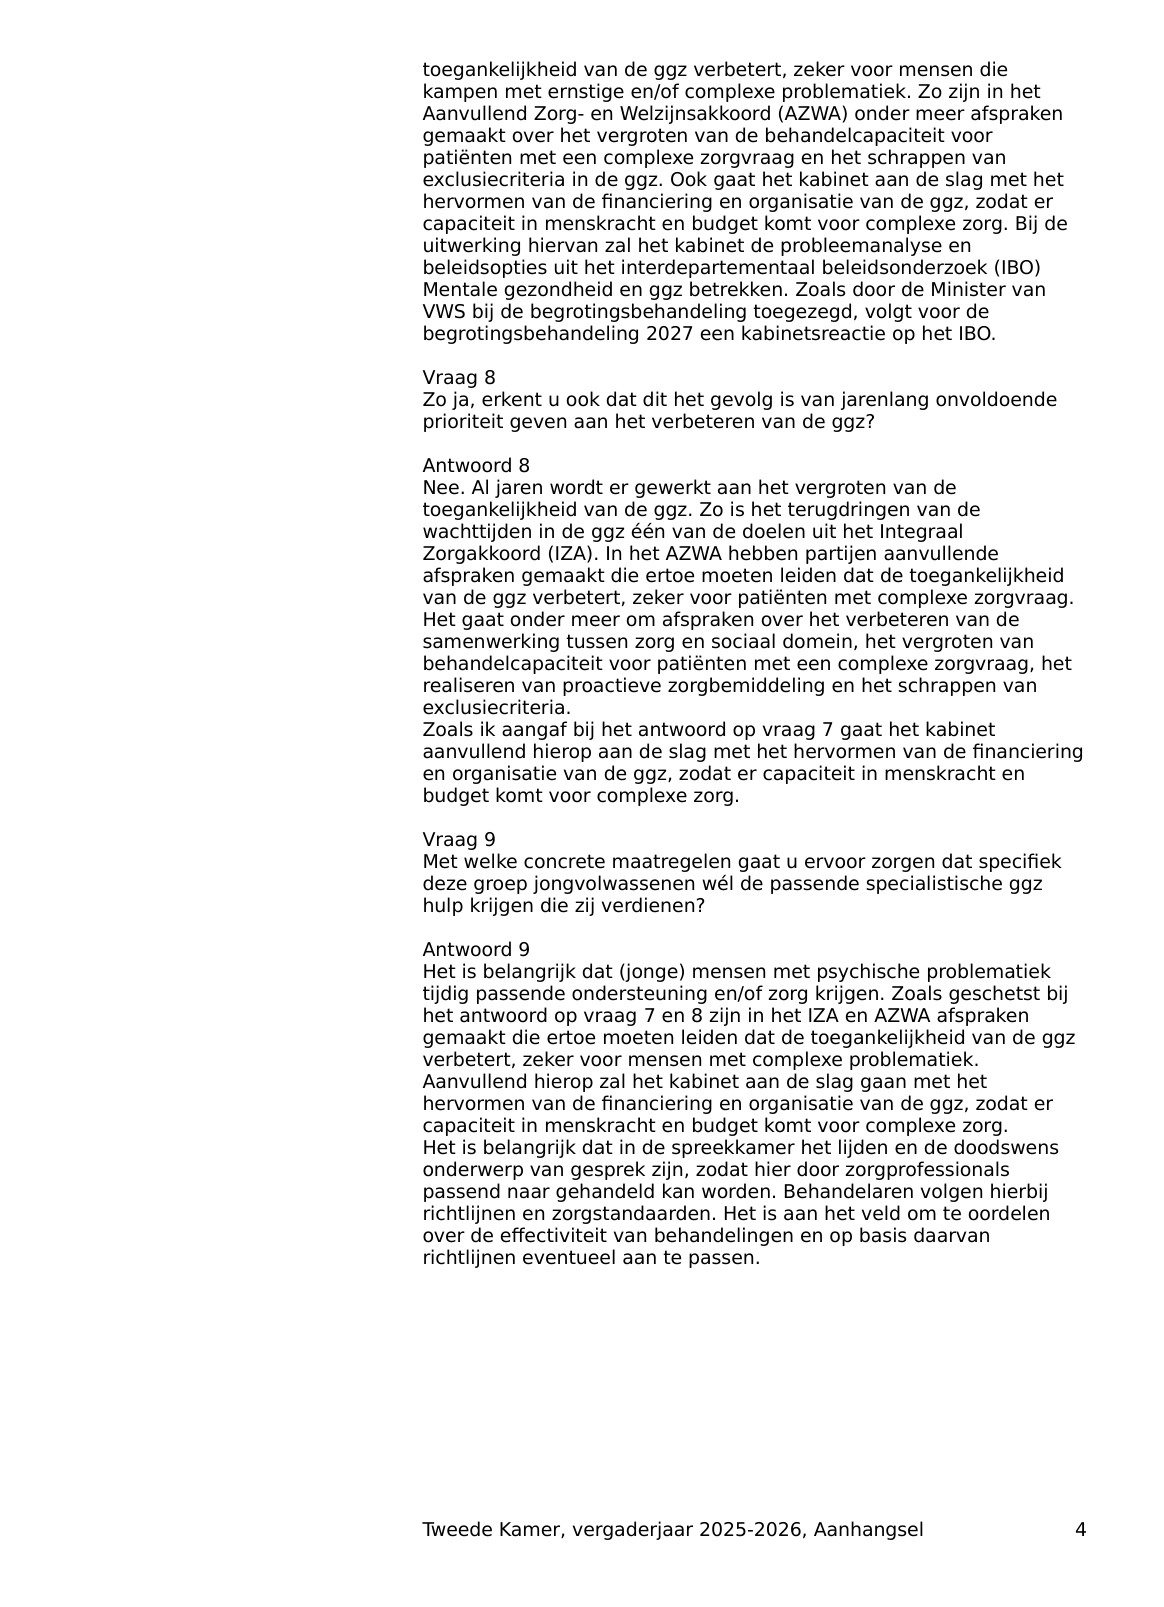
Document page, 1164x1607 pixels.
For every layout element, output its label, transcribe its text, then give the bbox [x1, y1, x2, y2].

text Vraag 9 [422, 829, 1087, 851]
text Het is belangrijk dat in de spreekkamer het lijden en de doodswens onderwerp van gesprek zijn, zodat hier door zorgprofessionals passend naar gehandeld kan worden. Behandelaren volgen hierbij richtlijnen en zorgstandaarden. Het is aan het veld om te oordelen over de effectiviteit van behandelingen en op basis daarvan richtlijnen eventueel aan te passen. [422, 1137, 1087, 1269]
text Nee. Al jaren wordt er gewerkt aan het vergroten van de toegankelijkheid van de ggz. Zo is het terugdringen van de wachttijden in de ggz één van de doelen uit het Integraal Zorgakkoord (IZA). In het AZWA hebben partijen aanvullende afspraken gemaakt die ertoe moeten leiden dat de toegankelijkheid van de ggz verbetert, zeker voor patiënten met complexe zorgvraag. Het gaat onder meer om afspraken over het verbeteren van de samenwerking tussen zorg en sociaal domein, het vergroten van behandelcapaciteit voor patiënten met een complexe zorgvraag, het realiseren van proactieve zorgbemiddeling en het schrappen van exclusiecriteria. [422, 477, 1087, 719]
text Zoals ik aangaf bij het antwoord op vraag 7 gaat het kabinet aanvullend hierop aan de slag met het hervormen van de financiering en organisatie van de ggz, zodat er capaciteit in menskracht en budget komt voor complexe zorg. [422, 719, 1087, 807]
text Met welke concrete maatregelen gaat u ervoor zorgen dat specifiek deze groep jongvolwassenen wél de passende specialistische ggz hulp krijgen die zij verdienen? [422, 851, 1087, 917]
text toegankelijkheid van de ggz verbetert, zeker voor mensen die kampen met ernstige en/of complexe problematiek. Zo zijn in het Aanvullend Zorg- en Welzijnsakkoord (AZWA) onder meer afspraken gemaakt over het vergroten van de behandelcapaciteit voor patiënten met een complexe zorgvraag en het schrappen van exclusiecriteria in de ggz. Ook gaat het kabinet aan de slag met het hervormen van de financiering en organisatie van de ggz, zodat er capaciteit in menskracht en budget komt voor complexe zorg. Bij de uitwerking hiervan zal het kabinet de probleemanalyse en beleidsopties uit het interdepartementaal beleidsonderzoek (IBO) Mentale gezondheid en ggz betrekken. Zoals door de Minister van VWS bij de begrotingsbehandeling toegezegd, volgt voor de begrotingsbehandeling 2027 een kabinetsreactie op het IBO. [422, 59, 1087, 345]
text Zo ja, erkent u ook dat dit het gevolg is van jarenlang onvoldoende prioriteit geven aan het verbeteren van de ggz? [422, 389, 1087, 433]
text Het is belangrijk dat (jonge) mensen met psychische problematiek tijdig passende ondersteuning en/of zorg krijgen. Zoals geschetst bij het antwoord op vraag 7 en 8 zijn in het IZA en AZWA afspraken gemaakt die ertoe moeten leiden dat de toegankelijkheid van de ggz verbetert, zeker voor mensen met complexe problematiek. Aanvullend hierop zal het kabinet aan de slag gaan met het hervormen van de financiering en organisatie van de ggz, zodat er capaciteit in menskracht en budget komt voor complexe zorg. [422, 961, 1087, 1137]
text Antwoord 9 [422, 939, 1087, 961]
text Vraag 8 [422, 367, 1087, 389]
text Antwoord 8 [422, 455, 1087, 477]
